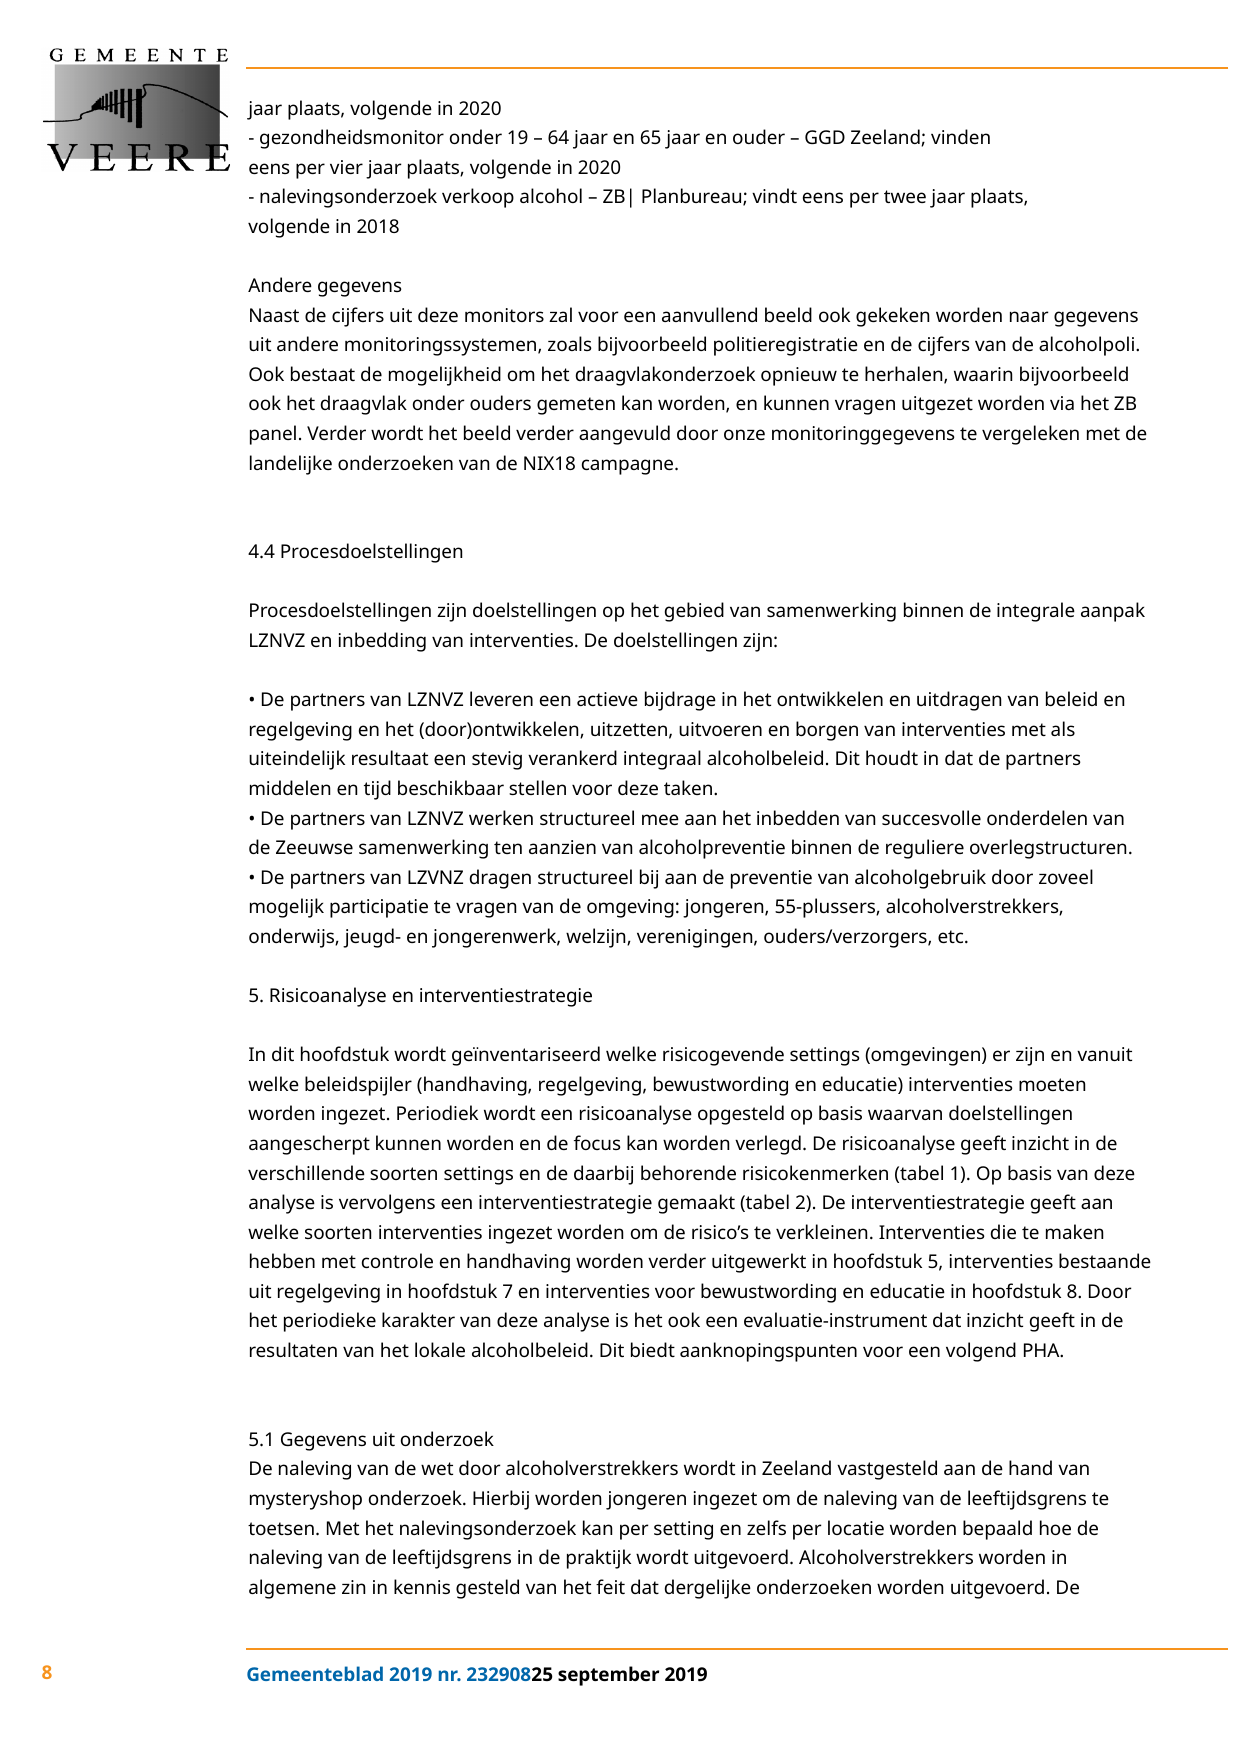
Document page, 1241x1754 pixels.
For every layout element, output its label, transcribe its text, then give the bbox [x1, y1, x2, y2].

text - gezondheidsmonitor onder 19 – 64 jaar en 65 jaar en ouder – GGD Zeeland; vinden [248, 124, 1152, 150]
text eens per vier jaar plaats, volgende in 2020 [248, 154, 1152, 180]
text Procesdoelstellingen zijn doelstellingen op het gebied van samenwerking binnen de integrale aanpak LZNVZ en inbedding van interventies. De doelstellingen zijn: [248, 598, 1152, 653]
text • De partners van LZNVZ werken structureel mee aan het inbedden van succesvolle onderdelen van de Zeeuwse samenwerking ten aanzien van alcoholpreventie binnen de reguliere overlegstructuren. [248, 805, 1152, 860]
text De naleving van de wet door alcoholverstrekkers wordt in Zeeland vastgesteld aan de hand van mysteryshop onderzoek. Hierbij worden jongeren ingezet om de naleving van de leeftijdsgrens te toetsen. Met het nalevingsonderzoek kan per setting en zelfs per locatie worden bepaald hoe de naleving van de leeftijdsgrens in de praktijk wordt uitgevoerd. Alcoholverstrekkers worden in algemene zin in kennis gesteld van het feit dat dergelijke onderzoeken worden uitgevoerd. De [248, 1456, 1152, 1600]
text jaar plaats, volgende in 2020 [248, 95, 1152, 121]
text • De partners van LZVNZ dragen structureel bij aan de preventie van alcoholgebruik door zoveel mogelijk participatie te vragen van de omgeving: jongeren, 55-plussers, alcoholverstrekkers, onderwijs, jeugd- en jongerenwerk, welzijn, verenigingen, ouders/verzorgers, etc. [248, 864, 1152, 949]
text In dit hoofdstuk wordt geïnventariseerd welke risicogevende settings (omgevingen) er zijn en vanuit welke beleidspijler (handhaving, regelgeving, bewustwording en educatie) interventies moeten worden ingezet. Periodiek wordt een risicoanalyse opgesteld op basis waarvan doelstellingen aangescherpt kunnen worden en de focus kan worden verlegd. De risicoanalyse geeft inzicht in de verschillende soorten settings en de daarbij behorende risicokenmerken (tabel 1). Op basis van deze analyse is vervolgens een interventiestrategie gemaakt (tabel 2). De interventiestrategie geeft aan welke soorten interventies ingezet worden om de risico’s te verkleinen. Interventies die te maken hebben met controle en handhaving worden verder uitgewerkt in hoofdstuk 5, interventies bestaande uit regelgeving in hoofdstuk 7 en interventies voor bewustwording en educatie in hoofdstuk 8. Door het periodieke karakter van deze analyse is het ook een evaluatie-instrument dat inzicht geeft in de resultaten van het lokale alcoholbeleid. Dit biedt aanknopingspunten voor een volgend PHA. [248, 1041, 1152, 1363]
text 5.1 Gegevens uit onderzoek [248, 1426, 1152, 1452]
text volgende in 2018 [248, 213, 1152, 239]
text Naast de cijfers uit deze monitors zal voor een aanvullend beeld ook gekeken worden naar gegevens uit andere monitoringssystemen, zoals bijvoorbeeld politieregistratie en de cijfers van de alcoholpoli. Ook bestaat de mogelijkheid om het draagvlakonderzoek opnieuw te herhalen, waarin bijvoorbeeld ook het draagvlak onder ouders gemeten kan worden, en kunnen vragen uitgezet worden via het ZB panel. Verder wordt het beeld verder aangevuld door onze monitoringgegevens te vergeleken met de landelijke onderzoeken van de NIX18 campagne. [248, 302, 1152, 476]
text 4.4 Procesdoelstellingen [248, 538, 1152, 564]
text Andere gegevens [248, 272, 1152, 298]
text • De partners van LZNVZ leveren een actieve bijdrage in het ontwikkelen en uitdragen van beleid en regelgeving en het (door)ontwikkelen, uitzetten, uitvoeren en borgen van interventies met als uiteindelijk resultaat een stevig verankerd integraal alcoholbeleid. Dit houdt in dat de partners middelen en tijd beschikbaar stellen voor deze taken. [248, 686, 1152, 801]
text - nalevingsonderzoek verkoop alcohol – ZB| Planbureau; vindt eens per twee jaar plaats, [248, 183, 1152, 209]
picture [41, 47, 231, 172]
text 5. Risicoanalyse en interventiestrategie [248, 982, 1152, 1008]
